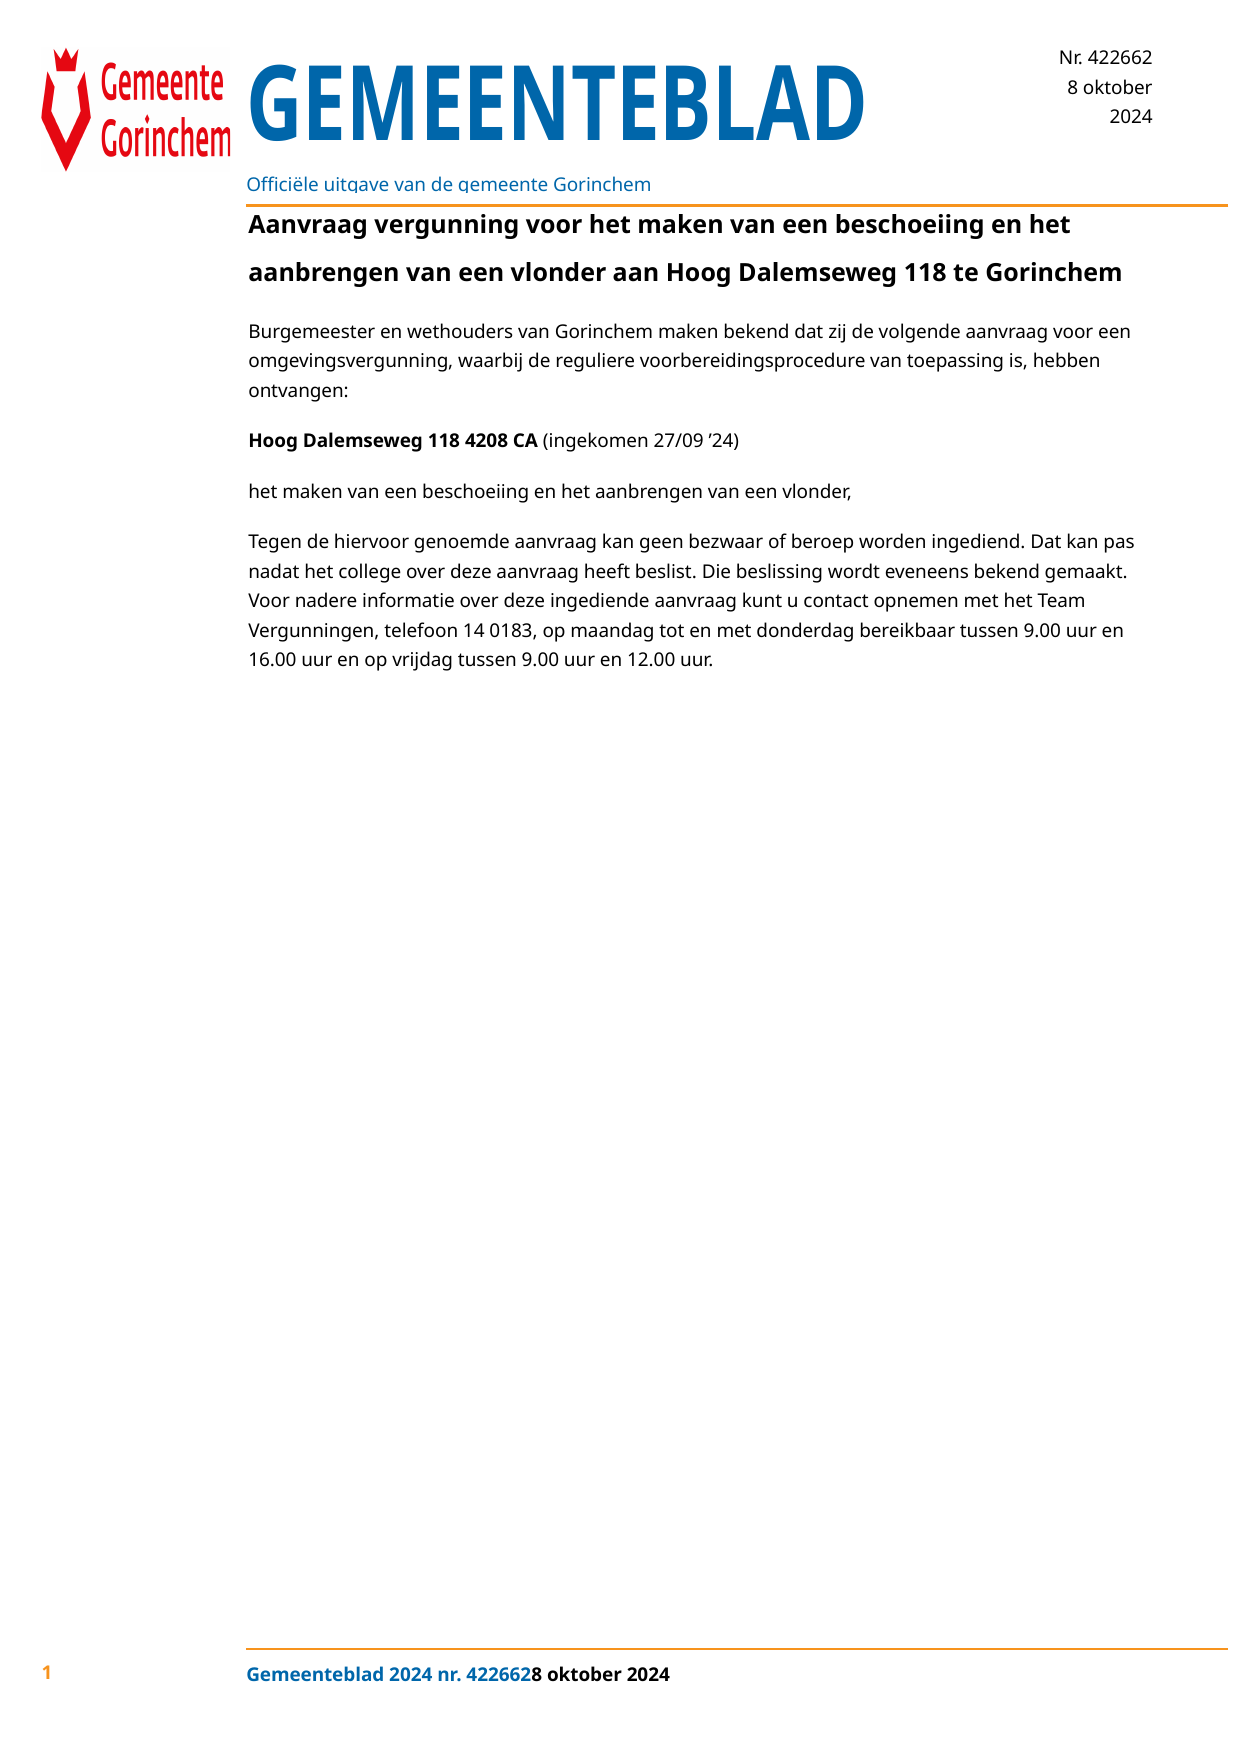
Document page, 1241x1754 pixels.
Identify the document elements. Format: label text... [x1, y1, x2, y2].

text Aanvraag vergunning voor het maken van een beschoeiing en het aanbrengen van een vlonder aan Hoog Dalemseweg 118 te Gorinchem [248, 207, 1152, 288]
text Tegen de hiervoor genoemde aanvraag kan geen bezwaar of beroep worden ingediend. Dat kan pas nadat het college over deze aanvraag heeft beslist. Die beslissing wordt eveneens bekend gemaakt. Voor nadere informatie over deze ingediende aanvraag kunt u contact opnemen met het Team Vergunningen, telefoon 14 0183, op maandag tot en met donderdag bereikbaar tussen 9.00 uur en 16.00 uur en op vrijdag tussen 9.00 uur en 12.00 uur. [248, 528, 1152, 672]
picture [41, 47, 231, 172]
text het maken van een beschoeiing en het aanbrengen van een vlonder, [248, 478, 1152, 504]
text Burgemeester en wethouders van Gorinchem maken bekend dat zij de volgende aanvraag voor een omgevingsvergunning, waarbij de reguliere voorbereidingsprocedure van toepassing is, hebben ontvangen: [248, 318, 1152, 403]
text Hoog Dalemseweg 118 4208 CA (ingekomen 27/09 ’24) [248, 427, 1152, 453]
